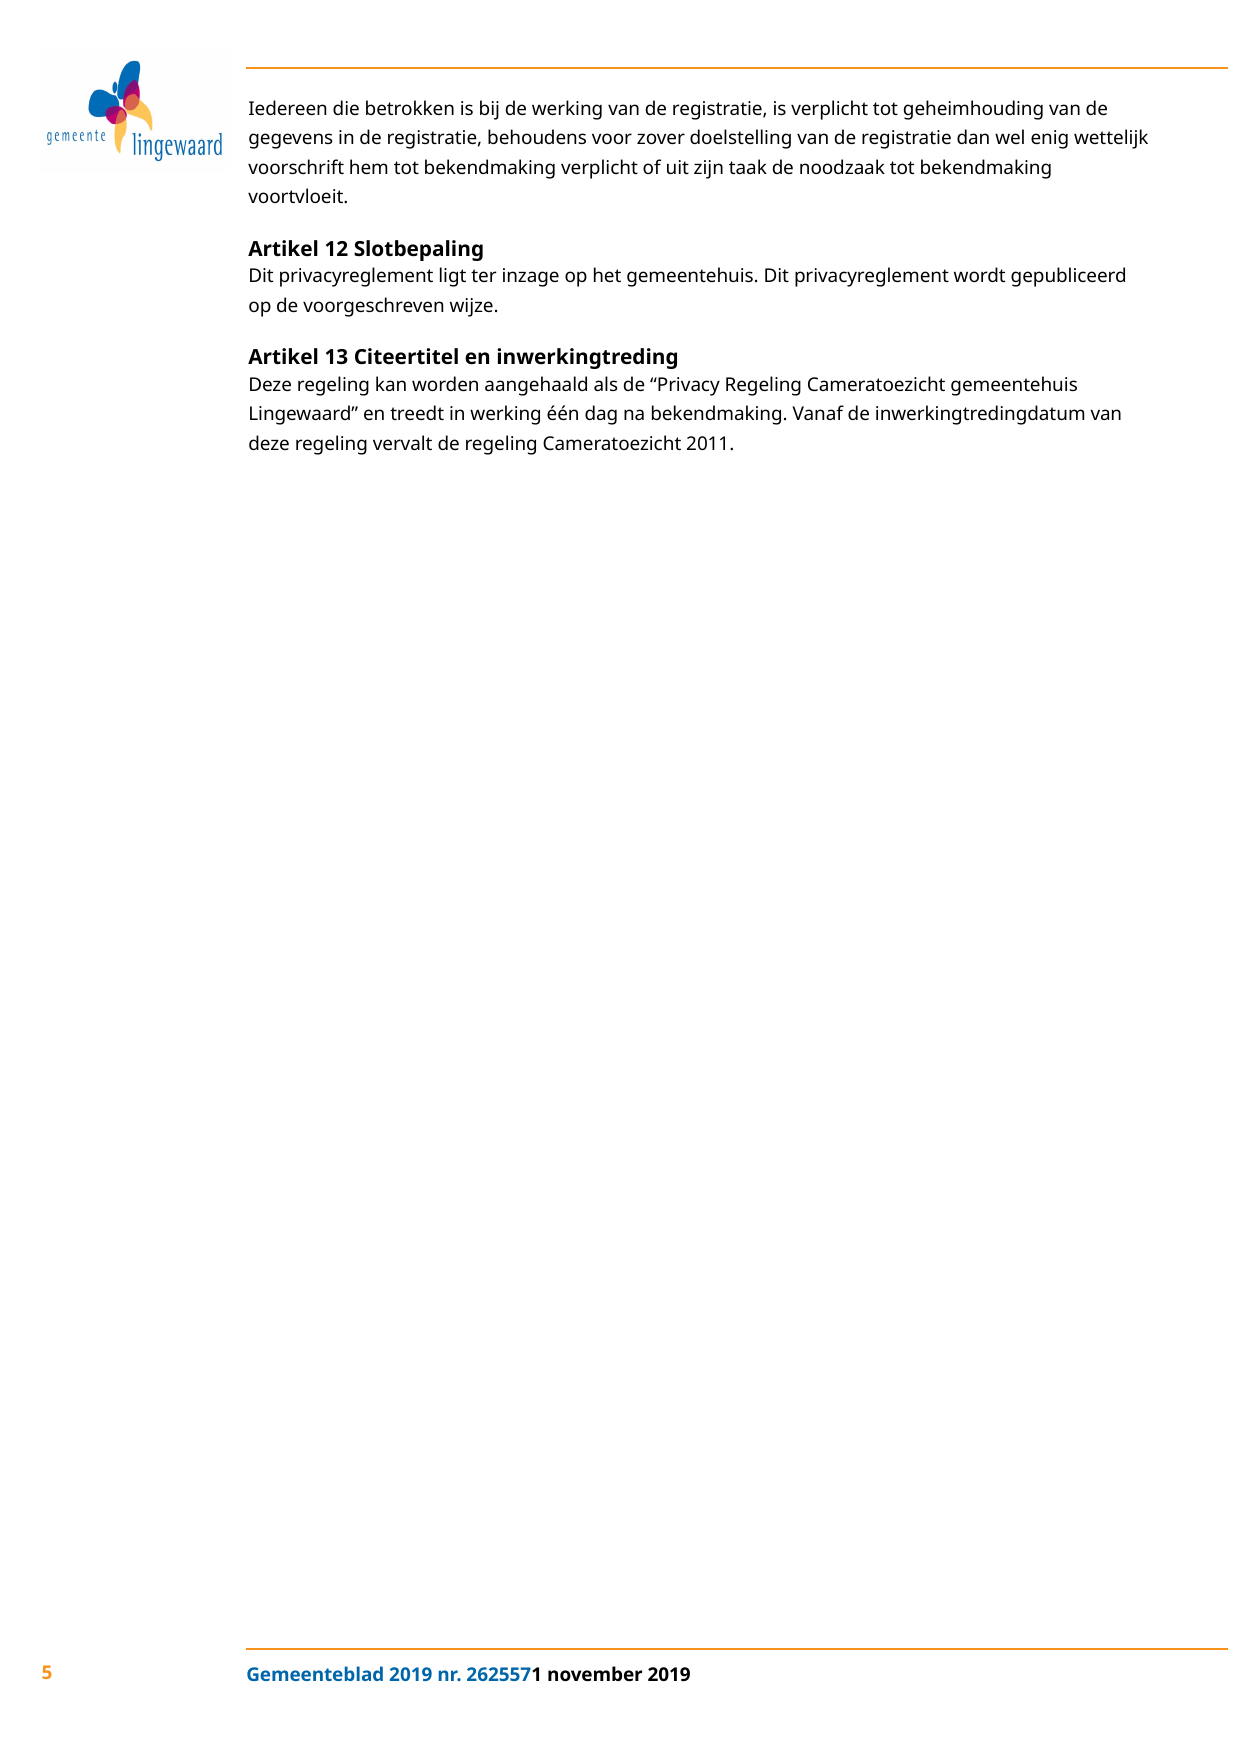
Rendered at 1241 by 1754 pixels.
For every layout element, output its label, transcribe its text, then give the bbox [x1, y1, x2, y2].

picture [41, 47, 231, 172]
text Artikel 13 Citeertitel en inwerkingtreding [248, 342, 1152, 371]
text Artikel 12 Slotbepaling [248, 234, 1152, 262]
text Deze regeling kan worden aangehaald als de “Privacy Regeling Cameratoezicht gemeentehuis Lingewaard” en treedt in werking één dag na bekendmaking. Vanaf de inwerkingtredingdatum van deze regeling vervalt de regeling Cameratoezicht 2011. [248, 371, 1152, 456]
text Dit privacyreglement ligt ter inzage op het gemeentehuis. Dit privacyreglement wordt gepubliceerd op de voorgeschreven wijze. [248, 262, 1152, 318]
text Iedereen die betrokken is bij de werking van de registratie, is verplicht tot geheimhouding van de gegevens in de registratie, behoudens voor zover doelstelling van de registratie dan wel enig wettelijk voorschrift hem tot bekendmaking verplicht of uit zijn taak de noodzaak tot bekendmaking voortvloeit. [248, 95, 1152, 209]
